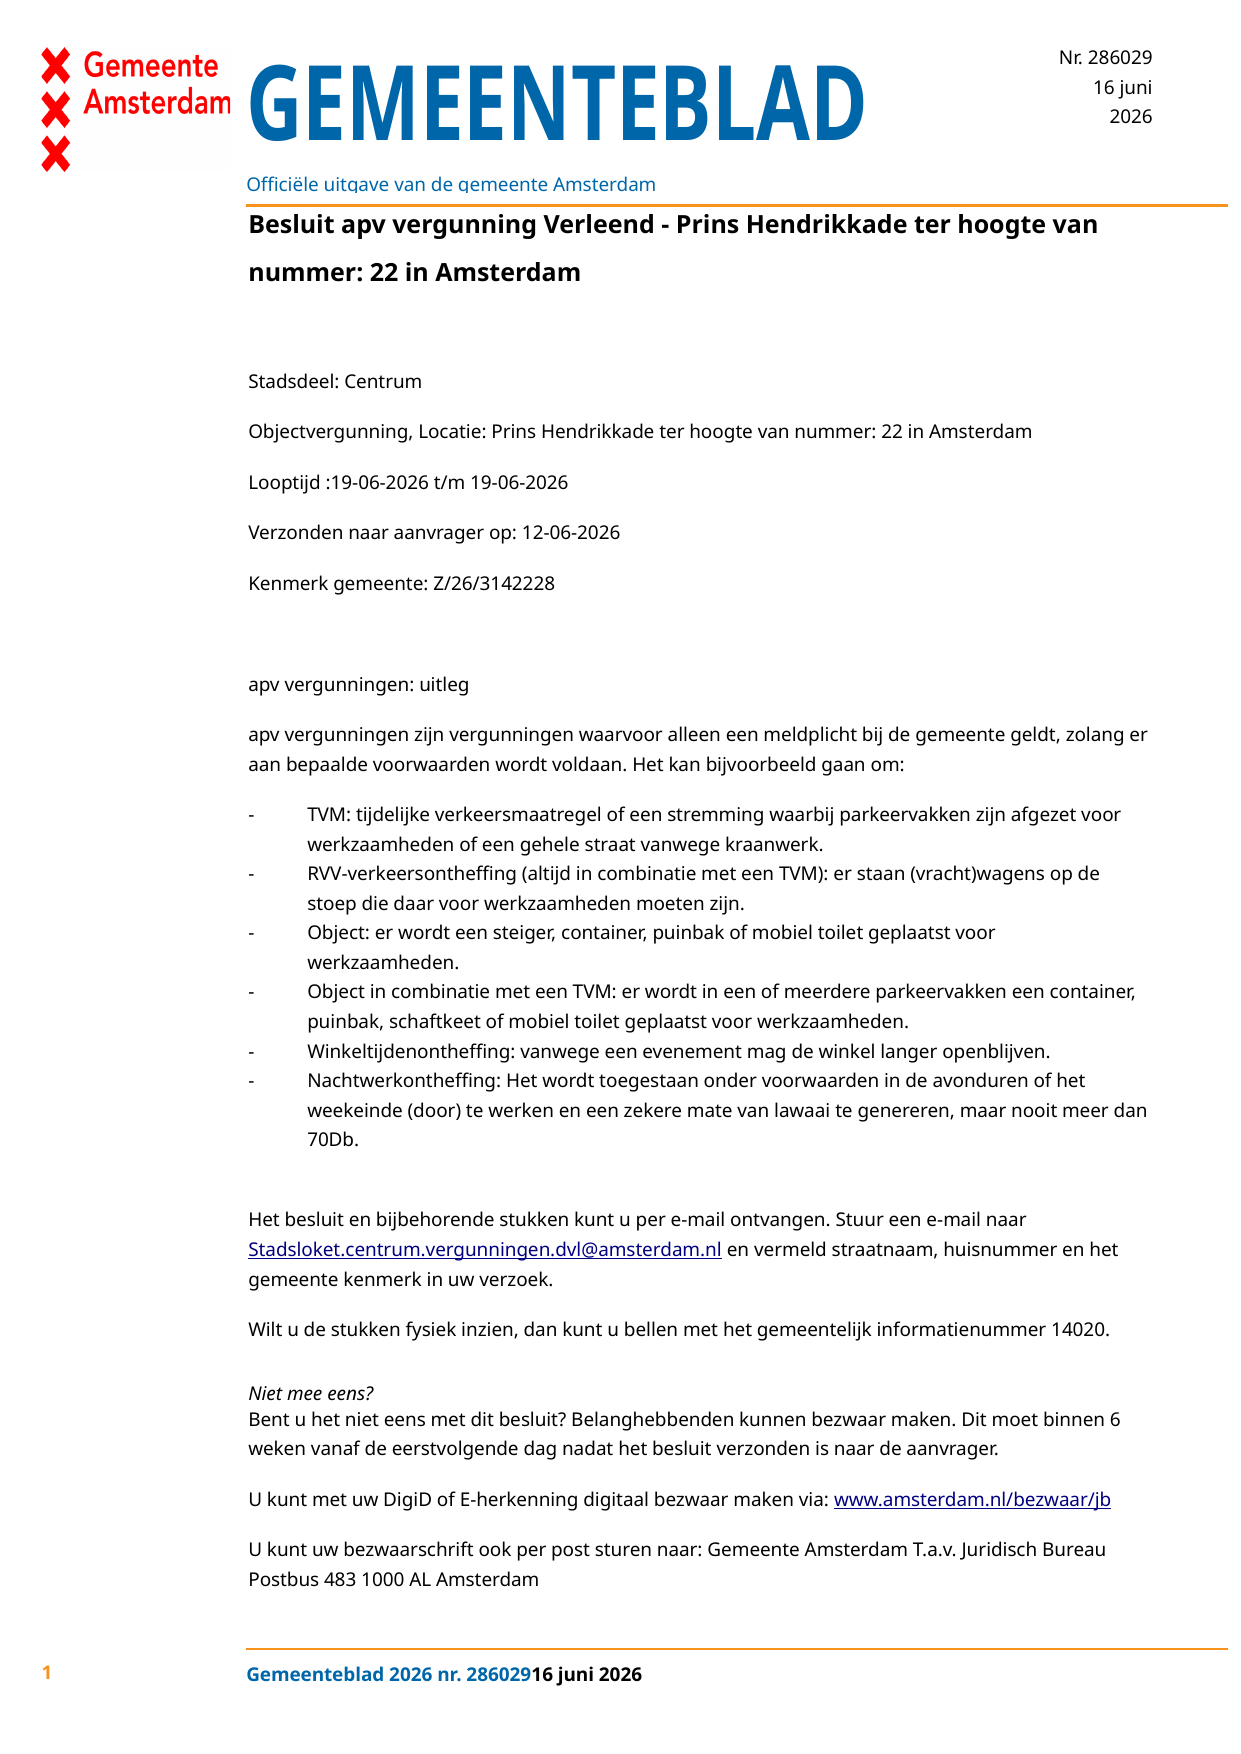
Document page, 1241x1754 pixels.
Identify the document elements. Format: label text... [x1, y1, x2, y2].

text U kunt met uw DigiD of E-herkenning digitaal bezwaar maken via: www.amsterdam.nl/bezwaar/jb [248, 1486, 1152, 1512]
text apv vergunningen zijn vergunningen waarvoor alleen een meldplicht bij de gemeente geldt, zolang er aan bepaalde voorwaarden wordt voldaan. Het kan bijvoorbeeld gaan om: [248, 721, 1152, 777]
text Wilt u de stukken fysiek inzien, dan kunt u bellen met het gemeentelijk informatienummer 14020. [248, 1316, 1152, 1342]
text apv vergunningen: uitleg [248, 671, 1152, 697]
text Niet mee eens? [248, 1380, 1152, 1406]
text Verzonden naar aanvrager op: 12-06-2026 [248, 519, 1152, 545]
text Besluit apv vergunning Verleend - Prins Hendrikkade ter hoogte van nummer: 22 in Amsterdam [248, 207, 1152, 288]
list Winkeltijdenontheffing: vanwege een evenement mag de winkel langer openblijven. [248, 1038, 1152, 1064]
text U kunt uw bezwaarschrift ook per post sturen naar: Gemeente Amsterdam T.a.v. Juridisch Bureau Postbus 483 1000 AL Amsterdam [248, 1536, 1152, 1592]
text Stadsdeel: Centrum [248, 368, 1152, 394]
text Objectvergunning, Locatie: Prins Hendrikkade ter hoogte van nummer: 22 in Amsterdam [248, 419, 1152, 444]
list Nachtwerkontheffing: Het wordt toegestaan onder voorwaarden in de avonduren of het weekeinde (door) te werken en een zekere mate van lawaai te genereren, maar nooit meer dan 70Db. [248, 1067, 1152, 1152]
text Het besluit en bijbehorende stukken kunt u per e-mail ontvangen. Stuur een e-mail naar Stadsloket.centrum.vergunningen.dvl@amsterdam.nl en vermeld straatnaam, huisnummer en het gemeente kenmerk in uw verzoek. [248, 1207, 1152, 1292]
picture [41, 47, 231, 172]
text Kenmerk gemeente: Z/26/3142228 [248, 570, 1152, 596]
list Object: er wordt een steiger, container, puinbak of mobiel toilet geplaatst voor werkzaamheden. [248, 919, 1152, 975]
list TVM: tijdelijke verkeersmaatregel of een stremming waarbij parkeervakken zijn afgezet voor werkzaamheden of een gehele straat vanwege kraanwerk. [248, 801, 1152, 857]
text Looptijd :19-06-2026 t/m 19-06-2026 [248, 469, 1152, 495]
text Bent u het niet eens met dit besluit? Belanghebbenden kunnen bezwaar maken. Dit moet binnen 6 weken vanaf de eerstvolgende dag nadat het besluit verzonden is naar de aanvrager. [248, 1406, 1152, 1461]
list RVV-verkeersontheffing (altijd in combinatie met een TVM): er staan (vracht)wagens op de stoep die daar voor werkzaamheden moeten zijn. [248, 860, 1152, 916]
list Object in combinatie met een TVM: er wordt in een of meerdere parkeervakken een container, puinbak, schaftkeet of mobiel toilet geplaatst voor werkzaamheden. [248, 979, 1152, 1034]
